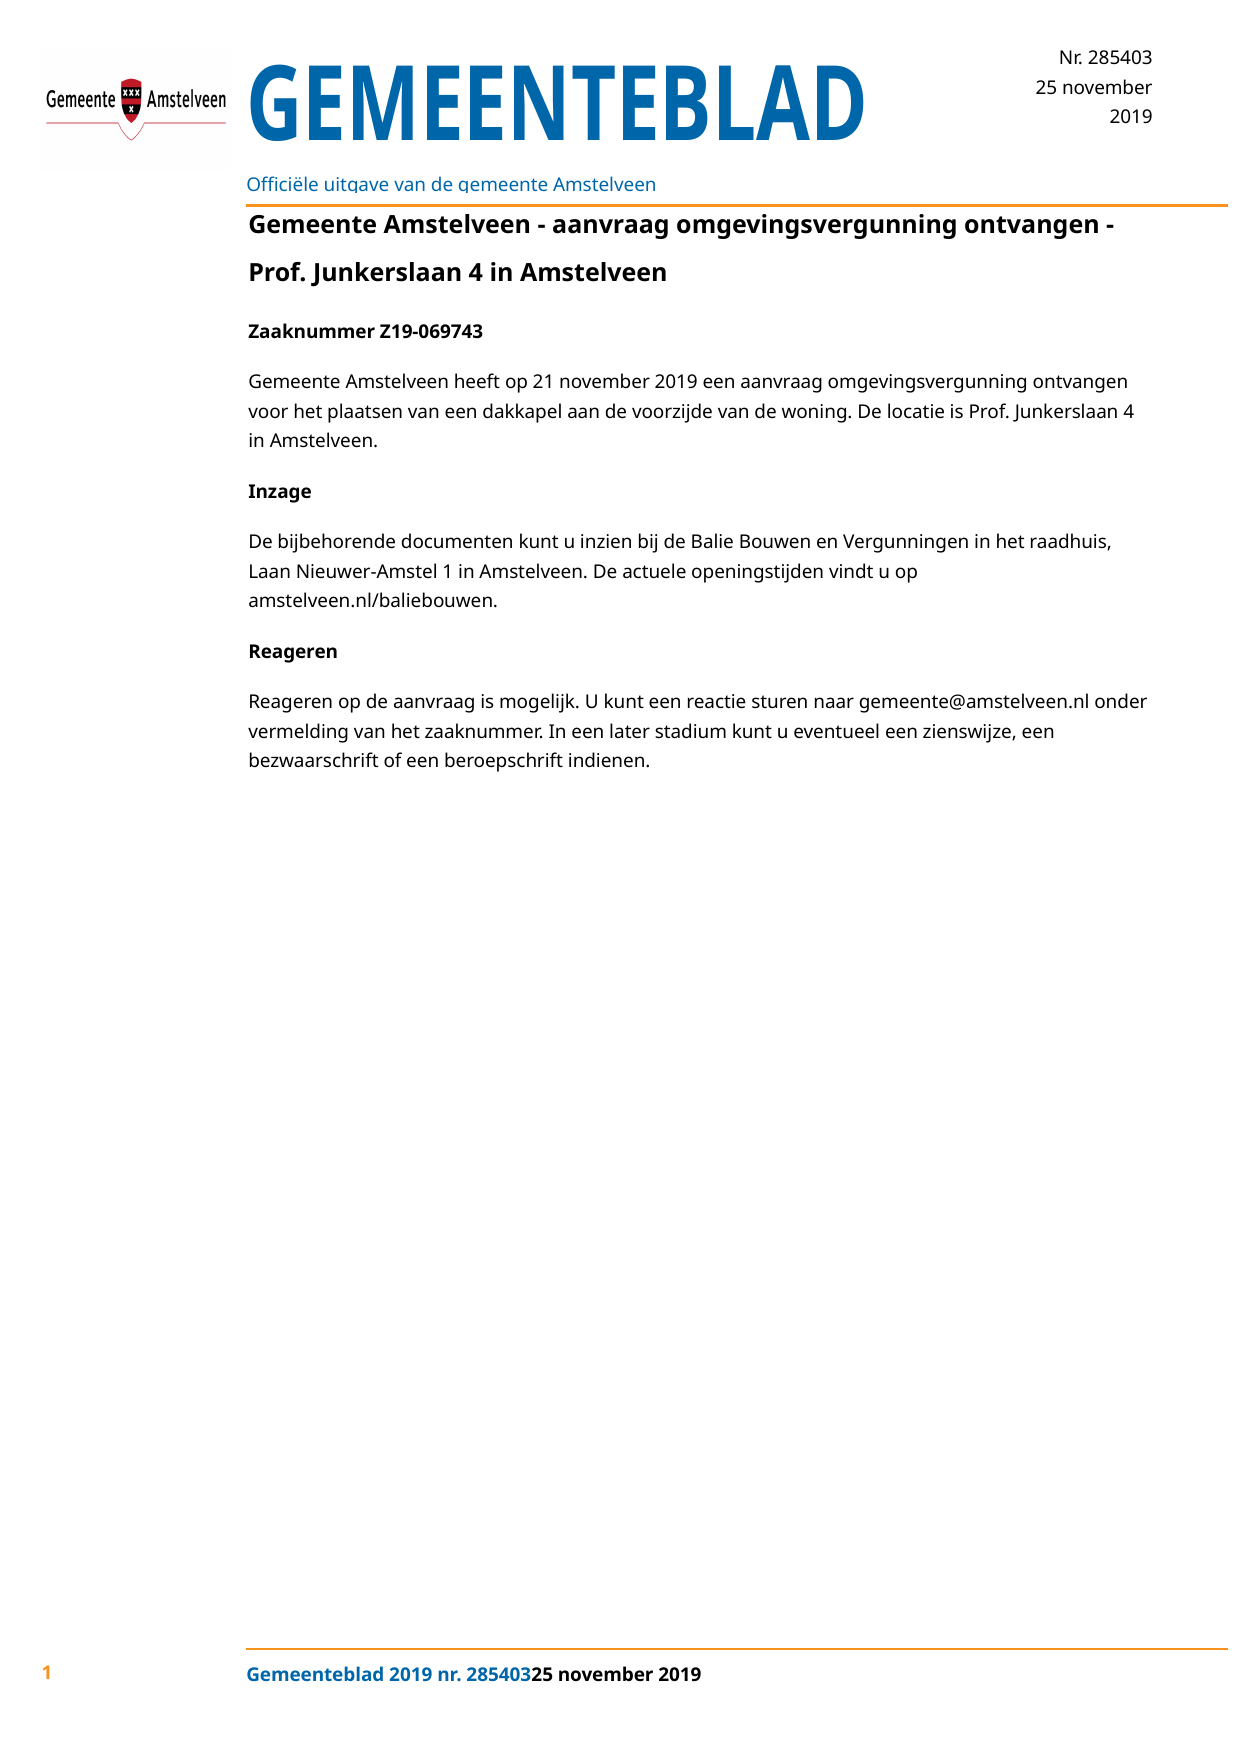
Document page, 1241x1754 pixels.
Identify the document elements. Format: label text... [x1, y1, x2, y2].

text Reageren [248, 638, 1152, 664]
picture [41, 47, 231, 172]
text Gemeente Amstelveen - aanvraag omgevingsvergunning ontvangen - Prof. Junkerslaan 4 in Amstelveen [248, 207, 1152, 288]
text De bijbehorende documenten kunt u inzien bij de Balie Bouwen en Vergunningen in het raadhuis, Laan Nieuwer-Amstel 1 in Amstelveen. De actuele openingstijden vindt u op amstelveen.nl/baliebouwen. [248, 528, 1152, 613]
text Inzage [248, 478, 1152, 504]
text Gemeente Amstelveen heeft op 21 november 2019 een aanvraag omgevingsvergunning ontvangen voor het plaatsen van een dakkapel aan de voorzijde van de woning. De locatie is Prof. Junkerslaan 4 in Amstelveen. [248, 368, 1152, 453]
text Zaaknummer Z19-069743 [248, 318, 1152, 344]
text Reageren op de aanvraag is mogelijk. U kunt een reactie sturen naar gemeente@amstelveen.nl onder vermelding van het zaaknummer. In een later stadium kunt u eventueel een zienswijze, een bezwaarschrift of een beroepschrift indienen. [248, 688, 1152, 773]
